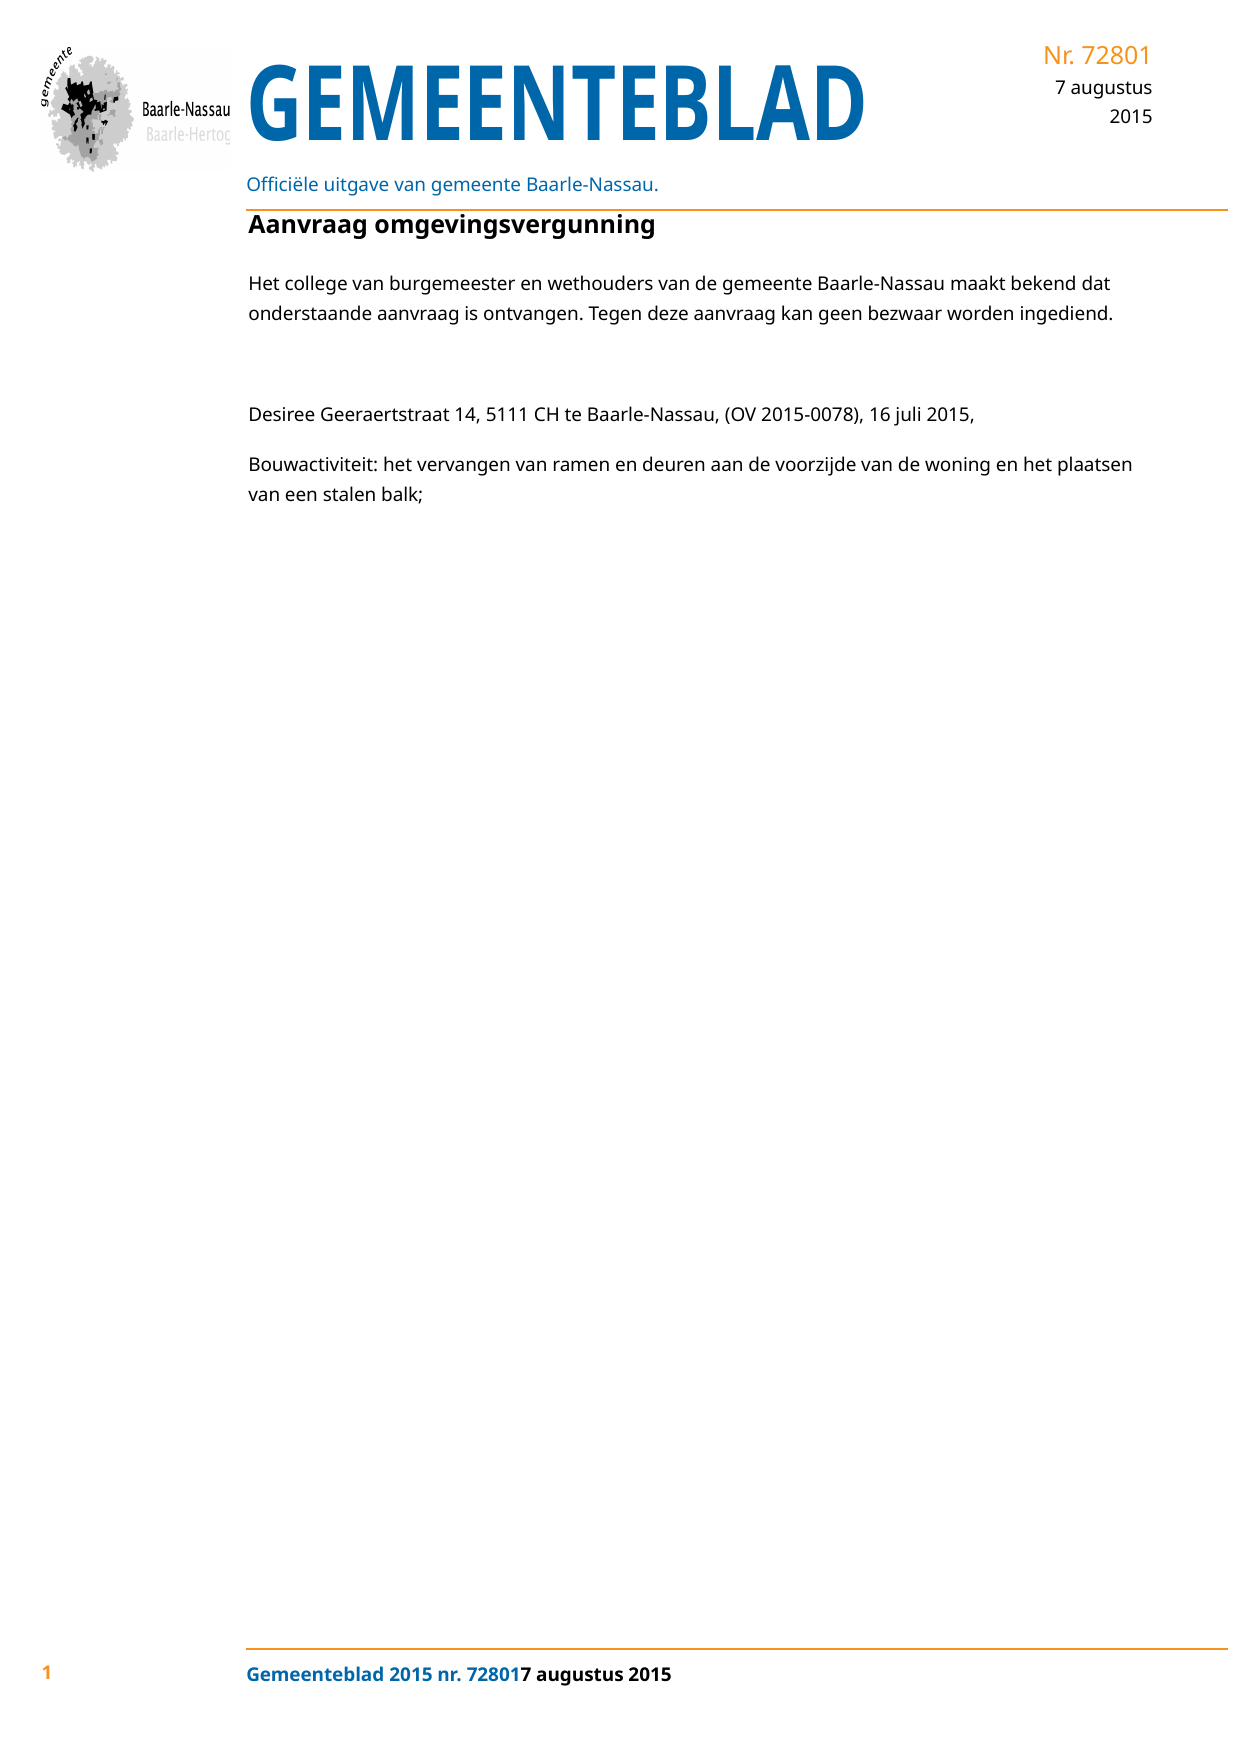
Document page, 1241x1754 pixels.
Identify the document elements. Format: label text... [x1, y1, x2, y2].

text Bouwactiviteit: het vervangen van ramen en deuren aan de voorzijde van de woning en het plaatsen van een stalen balk; [248, 451, 1152, 506]
text Het college van burgemeester en wethouders van de gemeente Baarle-Nassau maakt bekend dat onderstaande aanvraag is ontvangen. Tegen deze aanvraag kan geen bezwaar worden ingediend. [248, 270, 1152, 326]
text Desiree Geeraertstraat 14, 5111 CH te Baarle-Nassau, (OV 2015-0078), 16 juli 2015, [248, 401, 1152, 426]
picture [41, 47, 231, 172]
text Aanvraag omgevingsvergunning [248, 211, 1152, 241]
